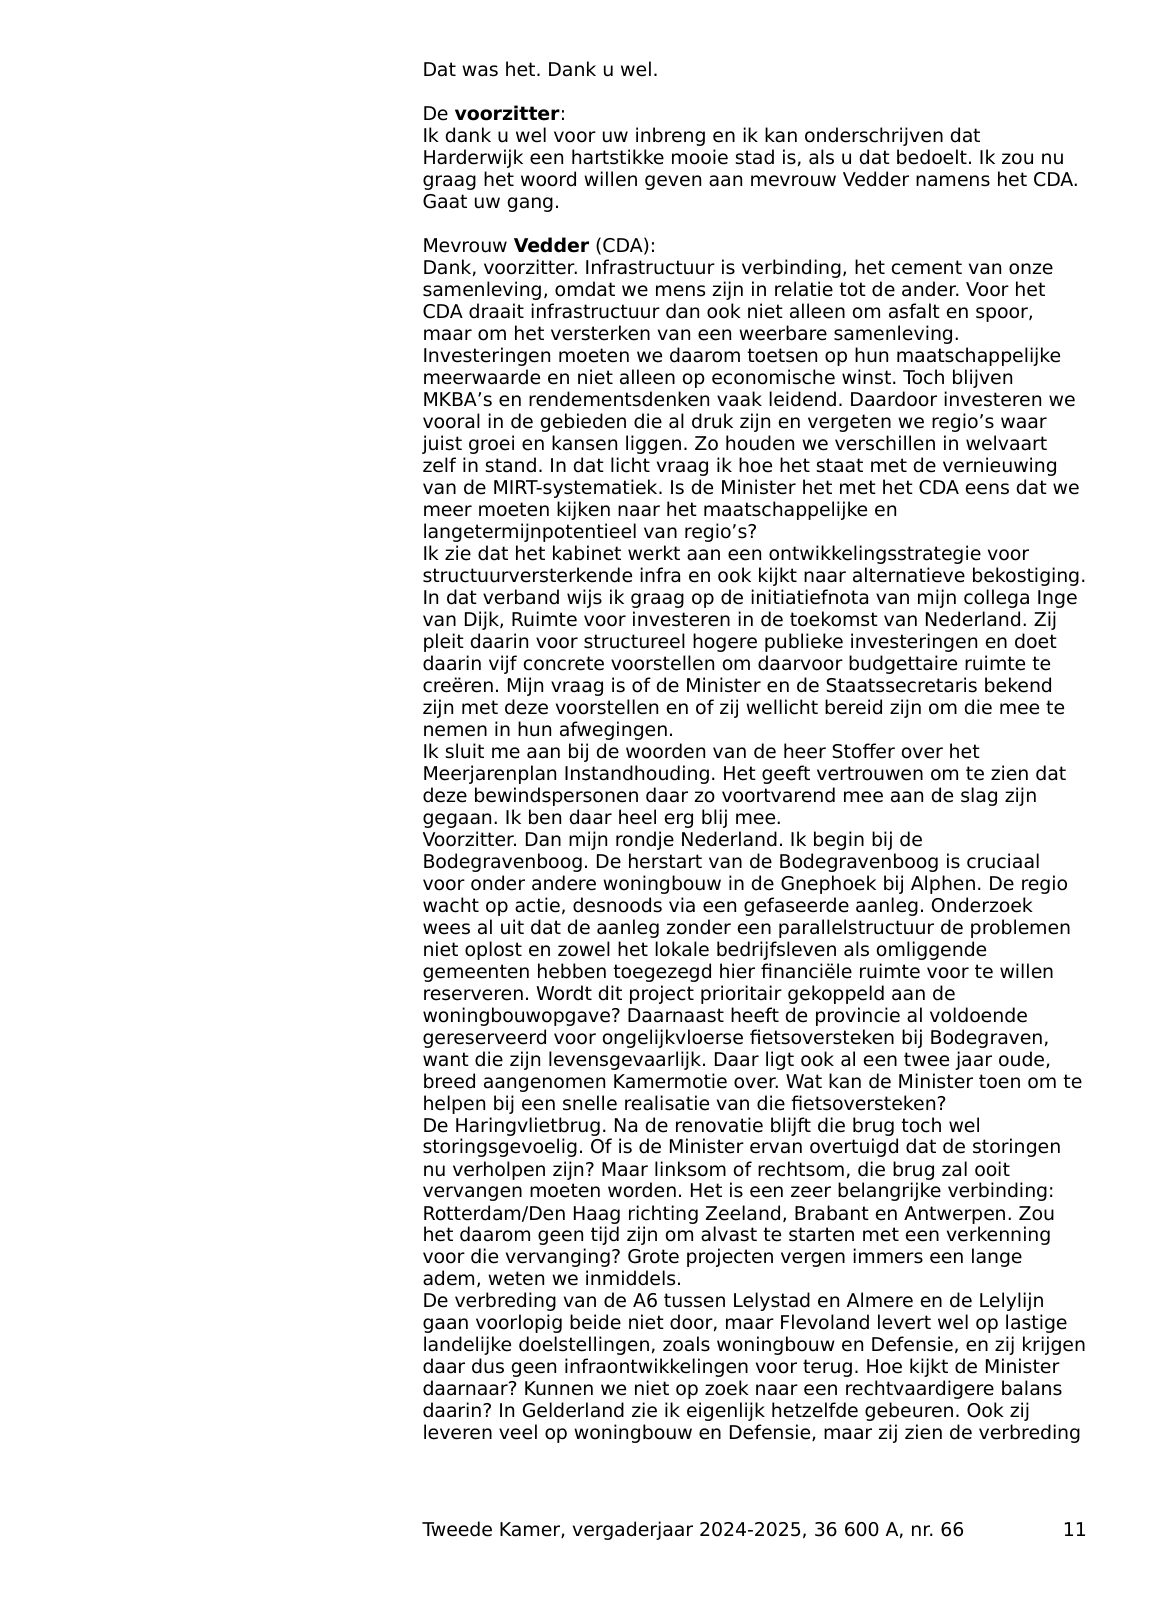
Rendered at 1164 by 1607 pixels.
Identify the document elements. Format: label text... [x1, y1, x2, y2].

text Dat was het. Dank u wel. [422, 59, 1087, 81]
text De Haringvlietbrug. Na de renovatie blijft die brug toch wel storingsgevoelig. Of is de Minister ervan overtuigd dat de storingen nu verholpen zijn? Maar linksom of rechtsom, die brug zal ooit vervangen moeten worden. Het is een zeer belangrijke verbinding: Rotterdam/Den Haag richting Zeeland, Brabant en Antwerpen. Zou het daarom geen tijd zijn om alvast te starten met een verkenning voor die vervanging? Grote projecten vergen immers een lange adem, weten we inmiddels. [422, 1114, 1087, 1290]
text De verbreding van de A6 tussen Lelystad en Almere en de Lelylijn gaan voorlopig beide niet door, maar Flevoland levert wel op lastige landelijke doelstellingen, zoals woningbouw en Defensie, en zij krijgen daar dus geen infraontwikkelingen voor terug. Hoe kijkt de Minister daarnaar? Kunnen we niet op zoek naar een rechtvaardigere balans daarin? In Gelderland zie ik eigenlijk hetzelfde gebeuren. Ook zij leveren veel op woningbouw en Defensie, maar zij zien de verbreding [422, 1290, 1087, 1444]
text De voorzitter: [422, 103, 1087, 125]
text Mevrouw Vedder (CDA): [422, 235, 1087, 257]
text Ik sluit me aan bij de woorden van de heer Stoffer over het Meerjarenplan Instandhouding. Het geeft vertrouwen om te zien dat deze bewindspersonen daar zo voortvarend mee aan de slag zijn gegaan. Ik ben daar heel erg blij mee. [422, 741, 1087, 829]
text Ik dank u wel voor uw inbreng en ik kan onderschrijven dat Harderwijk een hartstikke mooie stad is, als u dat bedoelt. Ik zou nu graag het woord willen geven aan mevrouw Vedder namens het CDA. Gaat uw gang. [422, 125, 1087, 213]
text Ik zie dat het kabinet werkt aan een ontwikkelingsstrategie voor structuurversterkende infra en ook kijkt naar alternatieve bekostiging. In dat verband wijs ik graag op de initiatiefnota van mijn collega Inge van Dijk, Ruimte voor investeren in de toekomst van Nederland. Zij pleit daarin voor structureel hogere publieke investeringen en doet daarin vijf concrete voorstellen om daarvoor budgettaire ruimte te creëren. Mijn vraag is of de Minister en de Staatssecretaris bekend zijn met deze voorstellen en of zij wellicht bereid zijn om die mee te nemen in hun afwegingen. [422, 543, 1087, 741]
text Dank, voorzitter. Infrastructuur is verbinding, het cement van onze samenleving, omdat we mens zijn in relatie tot de ander. Voor het CDA draait infrastructuur dan ook niet alleen om asfalt en spoor, maar om het versterken van een weerbare samenleving. Investeringen moeten we daarom toetsen op hun maatschappelijke meerwaarde en niet alleen op economische winst. Toch blijven MKBA’s en rendementsdenken vaak leidend. Daardoor investeren we vooral in de gebieden die al druk zijn en vergeten we regio’s waar juist groei en kansen liggen. Zo houden we verschillen in welvaart zelf in stand. In dat licht vraag ik hoe het staat met de vernieuwing van de MIRT-systematiek. Is de Minister het met het CDA eens dat we meer moeten kijken naar het maatschappelijke en langetermijnpotentieel van regio’s? [422, 257, 1087, 543]
text Voorzitter. Dan mijn rondje Nederland. Ik begin bij de Bodegravenboog. De herstart van de Bodegravenboog is cruciaal voor onder andere woningbouw in de Gnephoek bij Alphen. De regio wacht op actie, desnoods via een gefaseerde aanleg. Onderzoek wees al uit dat de aanleg zonder een parallelstructuur de problemen niet oplost en zowel het lokale bedrijfsleven als omliggende gemeenten hebben toegezegd hier financiële ruimte voor te willen reserveren. Wordt dit project prioritair gekoppeld aan de woningbouwopgave? Daarnaast heeft de provincie al voldoende gereserveerd voor ongelijkvloerse fietsoversteken bij Bodegraven, want die zijn levensgevaarlijk. Daar ligt ook al een twee jaar oude, breed aangenomen Kamermotie over. Wat kan de Minister toen om te helpen bij een snelle realisatie van die fietsoversteken? [422, 829, 1087, 1114]
